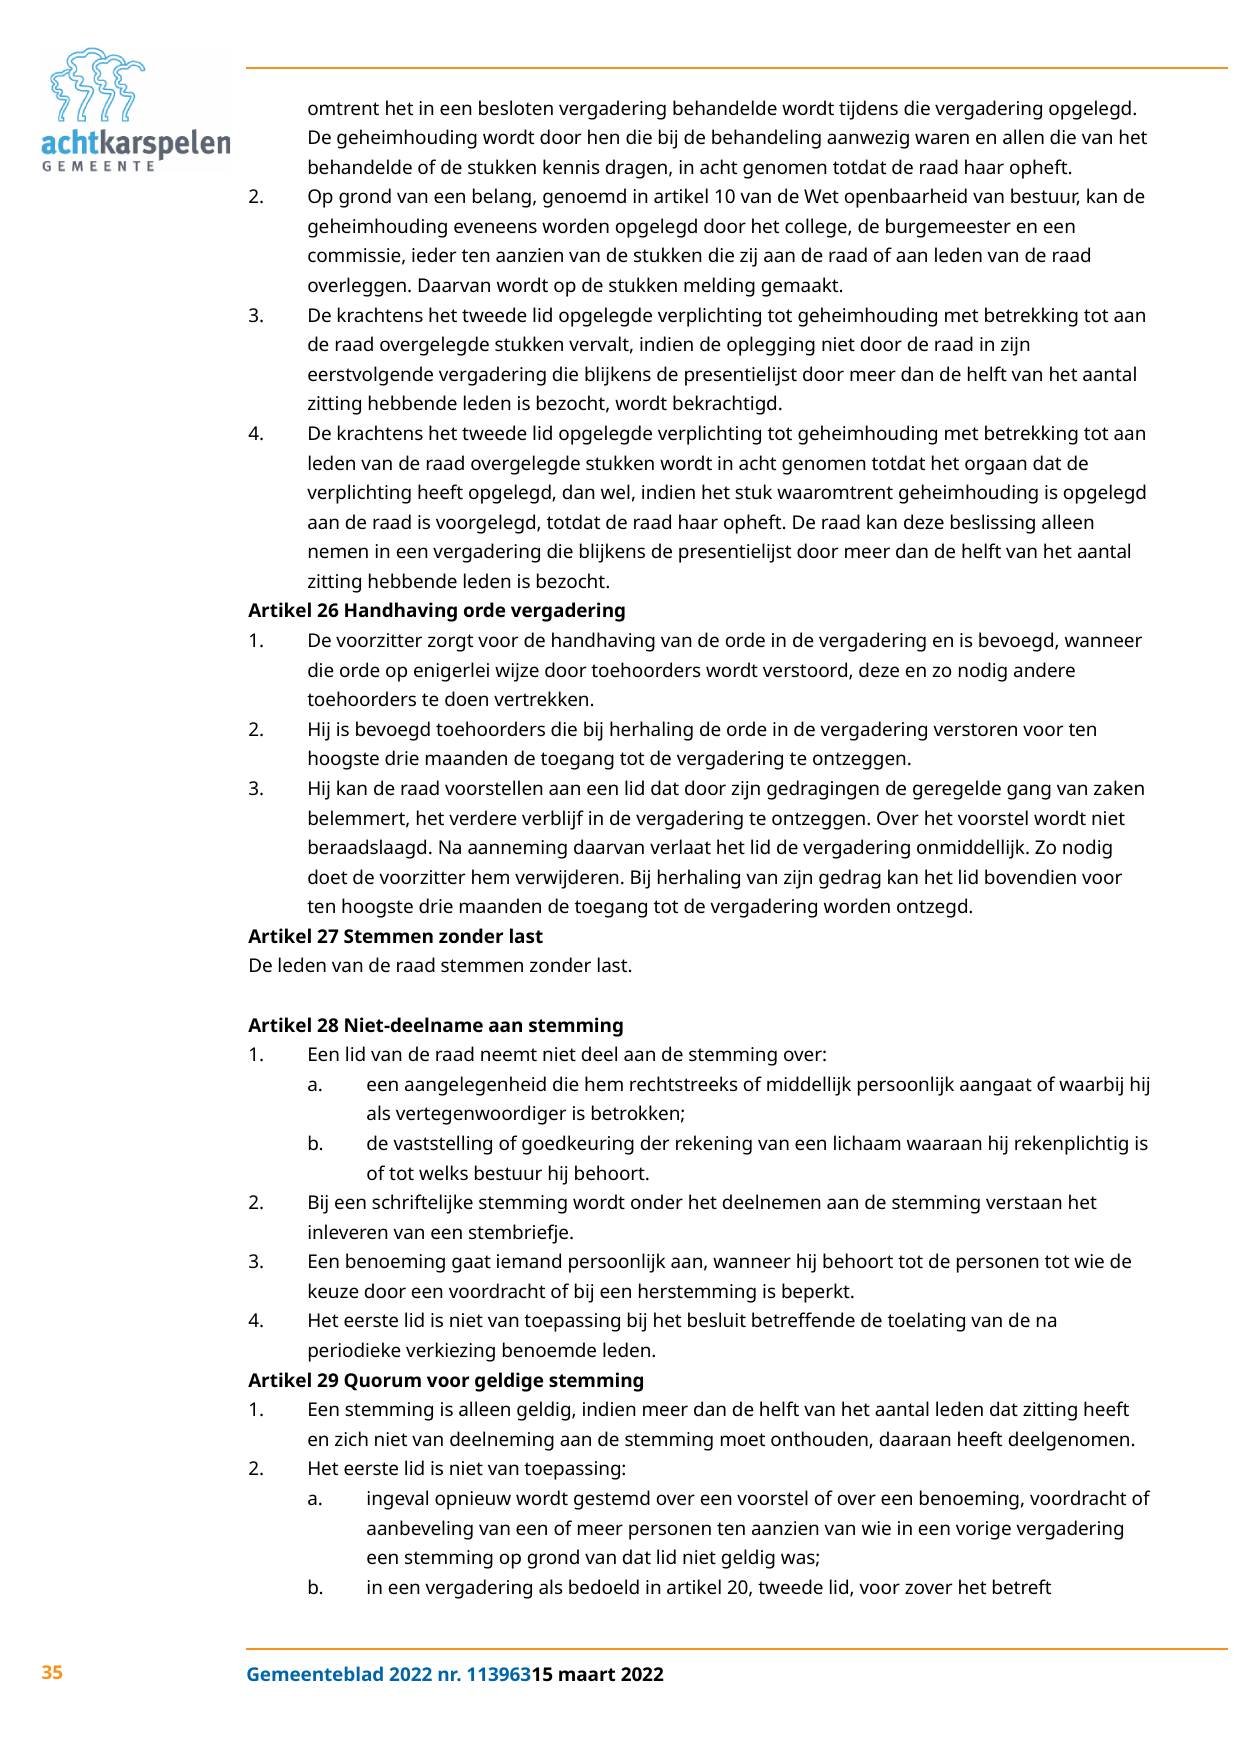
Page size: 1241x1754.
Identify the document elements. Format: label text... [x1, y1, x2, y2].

list Hij kan de raad voorstellen aan een lid dat door zijn gedragingen de geregelde gang van zaken belemmert, het verdere verblijf in de vergadering te ontzeggen. Over het voorstel wordt niet beraadslaagd. Na aanneming daarvan verlaat het lid de vergadering onmiddellijk. Zo nodig doet de voorzitter hem verwijderen. Bij herhaling van zijn gedrag kan het lid bovendien voor ten hoogste drie maanden de toegang tot de vergadering worden ontzegd. [248, 775, 1152, 919]
list Een stemming is alleen geldig, indien meer dan de helft van het aantal leden dat zitting heeft en zich niet van deelneming aan de stemming moet onthouden, daaraan heeft deelgenomen. [248, 1396, 1152, 1452]
list de vaststelling of goedkeuring der rekening van een lichaam waaraan hij rekenplichtig is of tot welks bestuur hij behoort. [307, 1130, 1152, 1186]
list Op grond van een belang, genoemd in artikel 10 van de Wet openbaarheid van bestuur, kan de geheimhouding eveneens worden opgelegd door het college, de burgemeester en een commissie, ieder ten aanzien van de stukken die zij aan de raad of aan leden van de raad overleggen. Daarvan wordt op de stukken melding gemaakt. [248, 183, 1152, 298]
list Het eerste lid is niet van toepassing bij het besluit betreffende de toelating van de na periodieke verkiezing benoemde leden. [248, 1308, 1152, 1363]
list De voorzitter zorgt voor de handhaving van de orde in de vergadering en is bevoegd, wanneer die orde op enigerlei wijze door toehoorders wordt verstoord, deze en zo nodig andere toehoorders te doen vertrekken. [248, 627, 1152, 712]
text Artikel 26 Handhaving orde vergadering [248, 598, 1152, 623]
list Een lid van de raad neemt niet deel aan de stemming over: [248, 1041, 1152, 1067]
list omtrent het in een besloten vergadering behandelde wordt tijdens die vergadering opgelegd. De geheimhouding wordt door hen die bij de behandeling aanwezig waren en allen die van het behandelde of de stukken kennis dragen, in acht genomen totdat de raad haar opheft. [248, 95, 1152, 180]
list De krachtens het tweede lid opgelegde verplichting tot geheimhouding met betrekking tot aan de raad overgelegde stukken vervalt, indien de oplegging niet door de raad in zijn eerstvolgende vergadering die blijkens de presentielijst door meer dan de helft van het aantal zitting hebbende leden is bezocht, wordt bekrachtigd. [248, 302, 1152, 416]
text De leden van de raad stemmen zonder last. [248, 953, 1152, 978]
text Artikel 28 Niet-deelname aan stemming [248, 1012, 1152, 1038]
list Een benoeming gaat iemand persoonlijk aan, wanneer hij behoort tot de personen tot wie de keuze door een voordracht of bij een herstemming is beperkt. [248, 1248, 1152, 1304]
list in een vergadering als bedoeld in artikel 20, tweede lid, voor zover het betreft [307, 1574, 1152, 1600]
list Het eerste lid is niet van toepassing: [248, 1456, 1152, 1481]
text Artikel 29 Quorum voor geldige stemming [248, 1367, 1152, 1393]
list Hij is bevoegd toehoorders die bij herhaling de orde in de vergadering verstoren voor ten hoogste drie maanden de toegang tot de vergadering te ontzeggen. [248, 716, 1152, 771]
list De krachtens het tweede lid opgelegde verplichting tot geheimhouding met betrekking tot aan leden van de raad overgelegde stukken wordt in acht genomen totdat het orgaan dat de verplichting heeft opgelegd, dan wel, indien het stuk waaromtrent geheimhouding is opgelegd aan de raad is voorgelegd, totdat de raad haar opheft. De raad kan deze beslissing alleen nemen in een vergadering die blijkens de presentielijst door meer dan de helft van het aantal zitting hebbende leden is bezocht. [248, 420, 1152, 594]
text Artikel 27 Stemmen zonder last [248, 923, 1152, 949]
list ingeval opnieuw wordt gestemd over een voorstel of over een benoeming, voordracht of aanbeveling van een of meer personen ten aanzien van wie in een vorige vergadering een stemming op grond van dat lid niet geldig was; [307, 1485, 1152, 1570]
list een aangelegenheid die hem rechtstreeks of middellijk persoonlijk aangaat of waarbij hij als vertegenwoordiger is betrokken; [307, 1071, 1152, 1126]
list Bij een schriftelijke stemming wordt onder het deelnemen aan de stemming verstaan het inleveren van een stembriefje. [248, 1189, 1152, 1245]
picture [41, 47, 231, 172]
